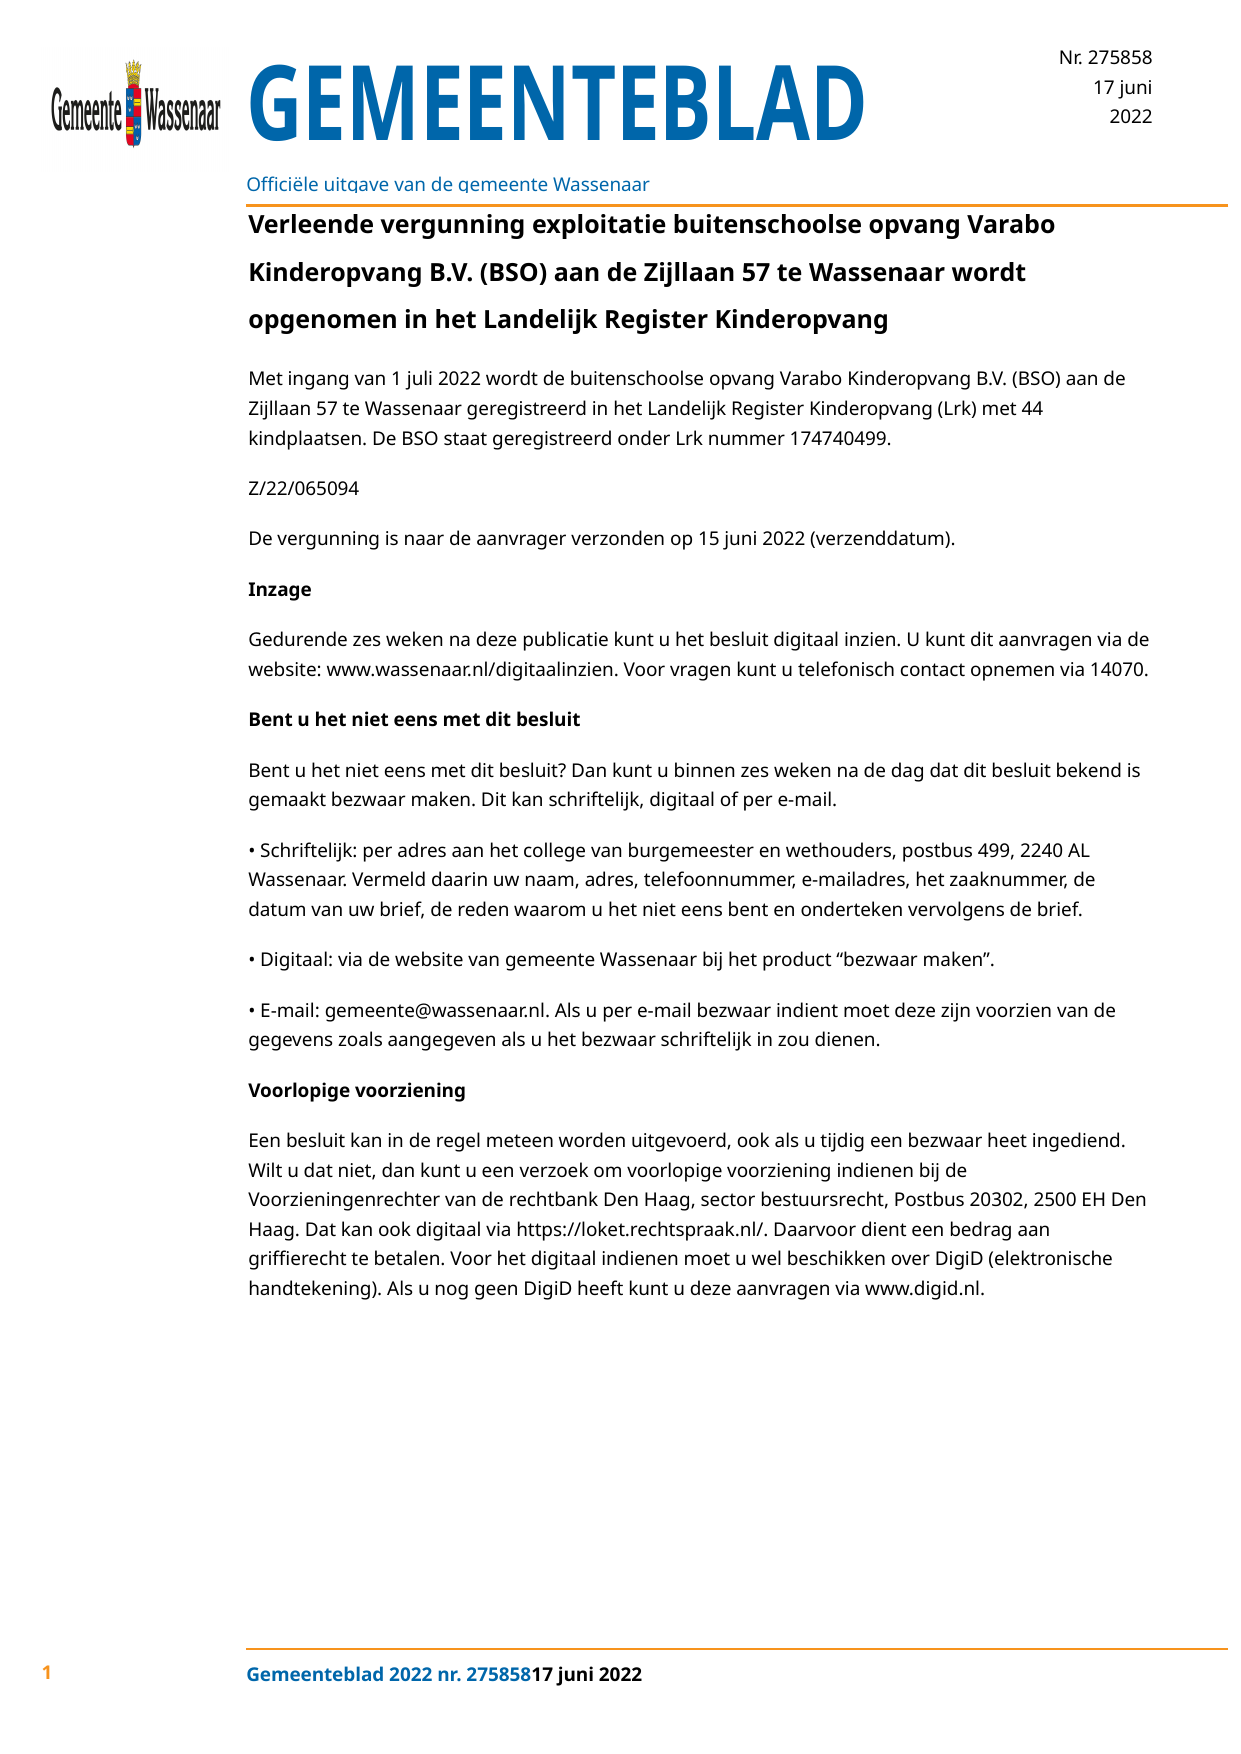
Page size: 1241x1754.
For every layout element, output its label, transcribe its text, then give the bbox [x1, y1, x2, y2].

text Met ingang van 1 juli 2022 wordt de buitenschoolse opvang Varabo Kinderopvang B.V. (BSO) aan de Zijllaan 57 te Wassenaar geregistreerd in het Landelijk Register Kinderopvang (Lrk) met 44 kindplaatsen. De BSO staat geregistreerd onder Lrk nummer 174740499. [248, 366, 1152, 450]
text Z/22/065094 [248, 475, 1152, 501]
text Inzage [248, 576, 1152, 602]
picture [41, 47, 231, 172]
text Voorlopige voorziening [248, 1077, 1152, 1102]
text De vergunning is naar de aanvrager verzonden op 15 juni 2022 (verzenddatum). [248, 526, 1152, 551]
text Bent u het niet eens met dit besluit [248, 706, 1152, 732]
text • Digitaal: via de website van gemeente Wassenaar bij het product “bezwaar maken”. [248, 946, 1152, 972]
text Verleende vergunning exploitatie buitenschoolse opvang Varabo Kinderopvang B.V. (BSO) aan de Zijllaan 57 te Wassenaar wordt opgenomen in het Landelijk Register Kinderopvang [248, 207, 1152, 336]
text • Schriftelijk: per adres aan het college van burgemeester en wethouders, postbus 499, 2240 AL Wassenaar. Vermeld daarin uw naam, adres, telefoonnummer, e-mailadres, het zaaknummer, de datum van uw brief, de reden waarom u het niet eens bent en onderteken vervolgens de brief. [248, 837, 1152, 922]
text Gedurende zes weken na deze publicatie kunt u het besluit digitaal inzien. U kunt dit aanvragen via de website: www.wassenaar.nl/digitaalinzien. Voor vragen kunt u telefonisch contact opnemen via 14070. [248, 626, 1152, 682]
text Een besluit kan in de regel meteen worden uitgevoerd, ook als u tijdig een bezwaar heet ingediend. Wilt u dat niet, dan kunt u een verzoek om voorlopige voorziening indienen bij de Voorzieningenrechter van de rechtbank Den Haag, sector bestuursrecht, Postbus 20302, 2500 EH Den Haag. Dat kan ook digitaal via https://loket.rechtspraak.nl/. Daarvoor dient een bedrag aan griffierecht te betalen. Voor het digitaal indienen moet u wel beschikken over DigiD (elektronische handtekening). Als u nog geen DigiD heeft kunt u deze aanvragen via www.digid.nl. [248, 1127, 1152, 1301]
text Bent u het niet eens met dit besluit? Dan kunt u binnen zes weken na de dag dat dit besluit bekend is gemaakt bezwaar maken. Dit kan schriftelijk, digitaal of per e-mail. [248, 757, 1152, 812]
text • E-mail: gemeente@wassenaar.nl. Als u per e-mail bezwaar indient moet deze zijn voorzien van de gegevens zoals aangegeven als u het bezwaar schriftelijk in zou dienen. [248, 997, 1152, 1052]
